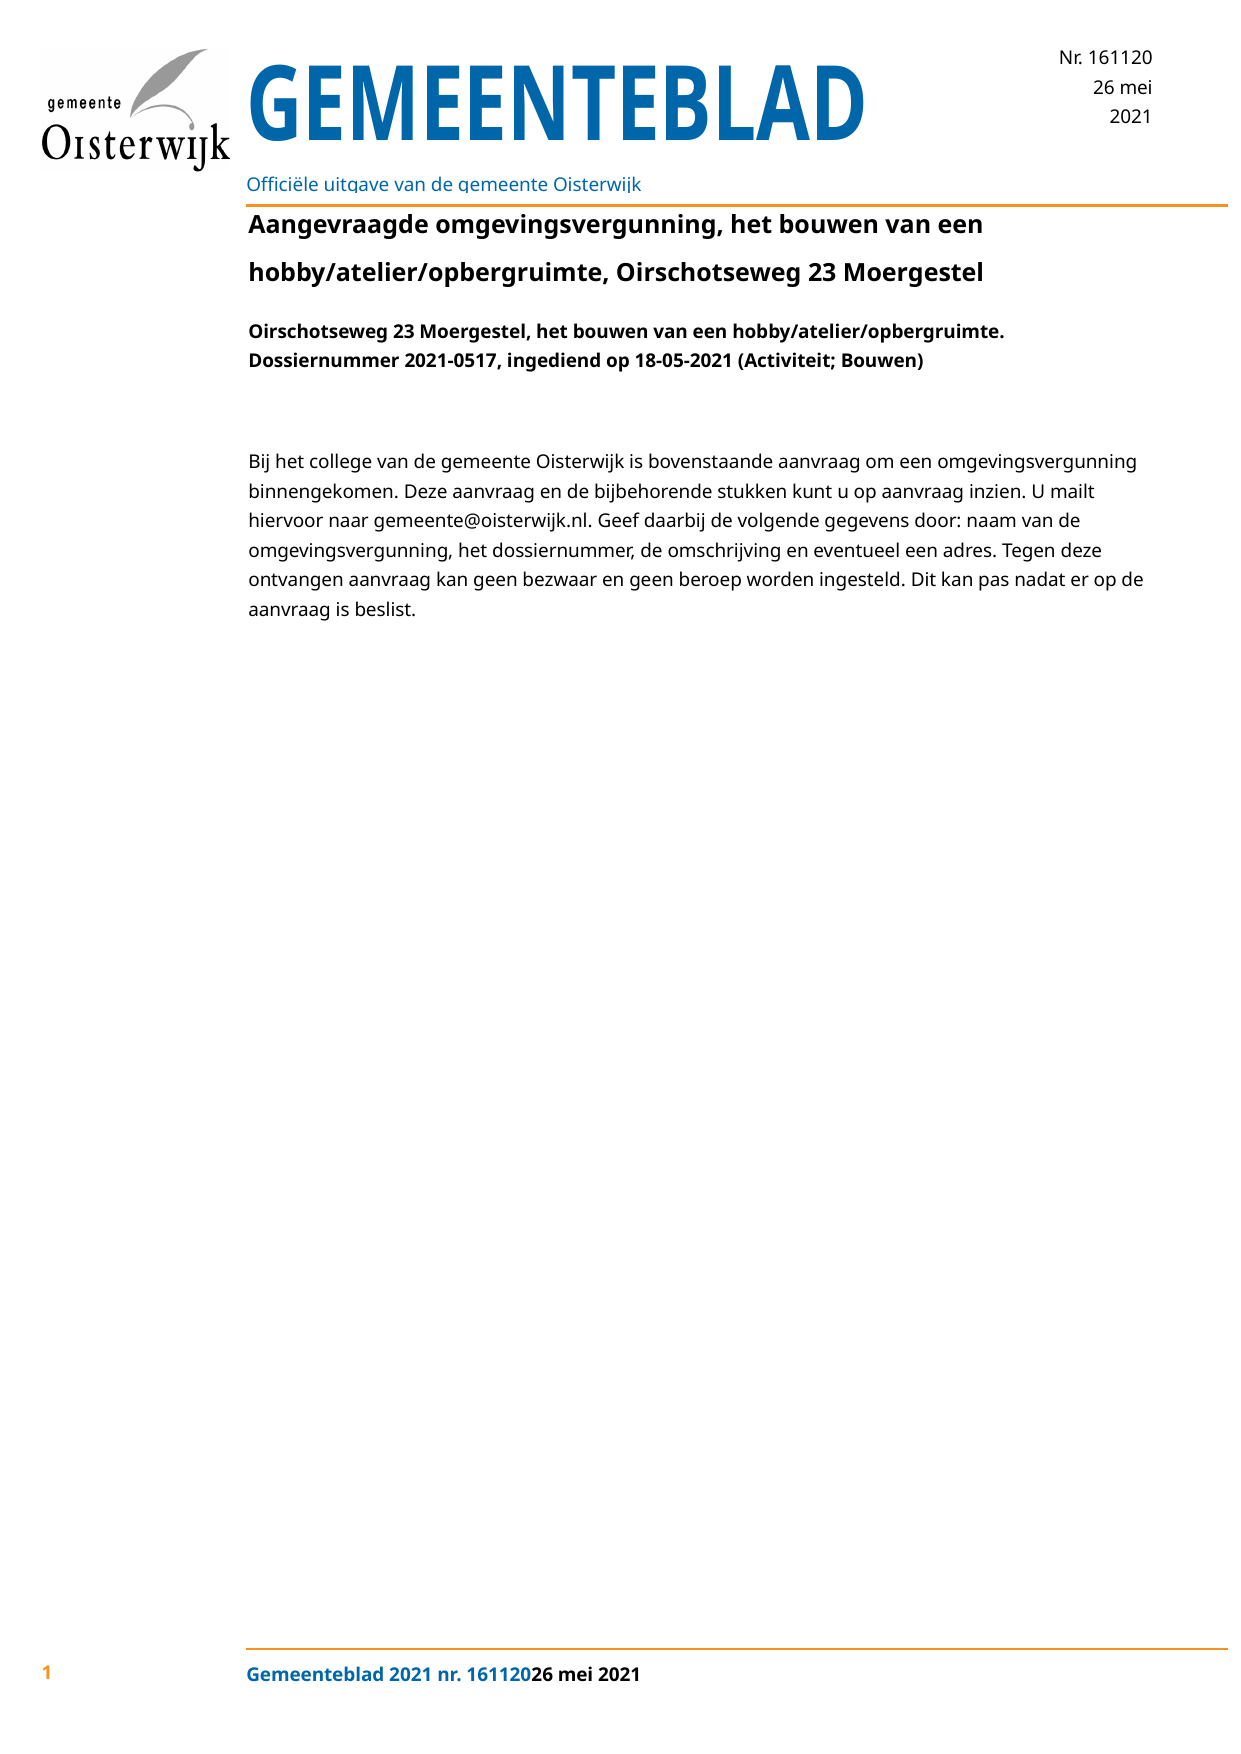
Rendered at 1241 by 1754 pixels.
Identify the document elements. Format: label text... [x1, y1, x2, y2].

text Bij het college van de gemeente Oisterwijk is bovenstaande aanvraag om een omgevingsvergunning binnengekomen. Deze aanvraag en de bijbehorende stukken kunt u op aanvraag inzien. U mailt hiervoor naar gemeente@oisterwijk.nl. Geef daarbij de volgende gegevens door: naam van de omgevingsvergunning, het dossiernummer, de omschrijving en eventueel een adres. Tegen deze ontvangen aanvraag kan geen bezwaar en geen beroep worden ingesteld. Dit kan pas nadat er op de aanvraag is beslist. [248, 448, 1152, 622]
text Aangevraagde omgevingsvergunning, het bouwen van een hobby/atelier/opbergruimte, Oirschotseweg 23 Moergestel [248, 207, 1152, 288]
text Oirschotseweg 23 Moergestel, het bouwen van een hobby/atelier/opbergruimte. Dossiernummer 2021-0517, ingediend op 18-05-2021 (Activiteit; Bouwen) [248, 318, 1152, 373]
picture [41, 47, 231, 172]
